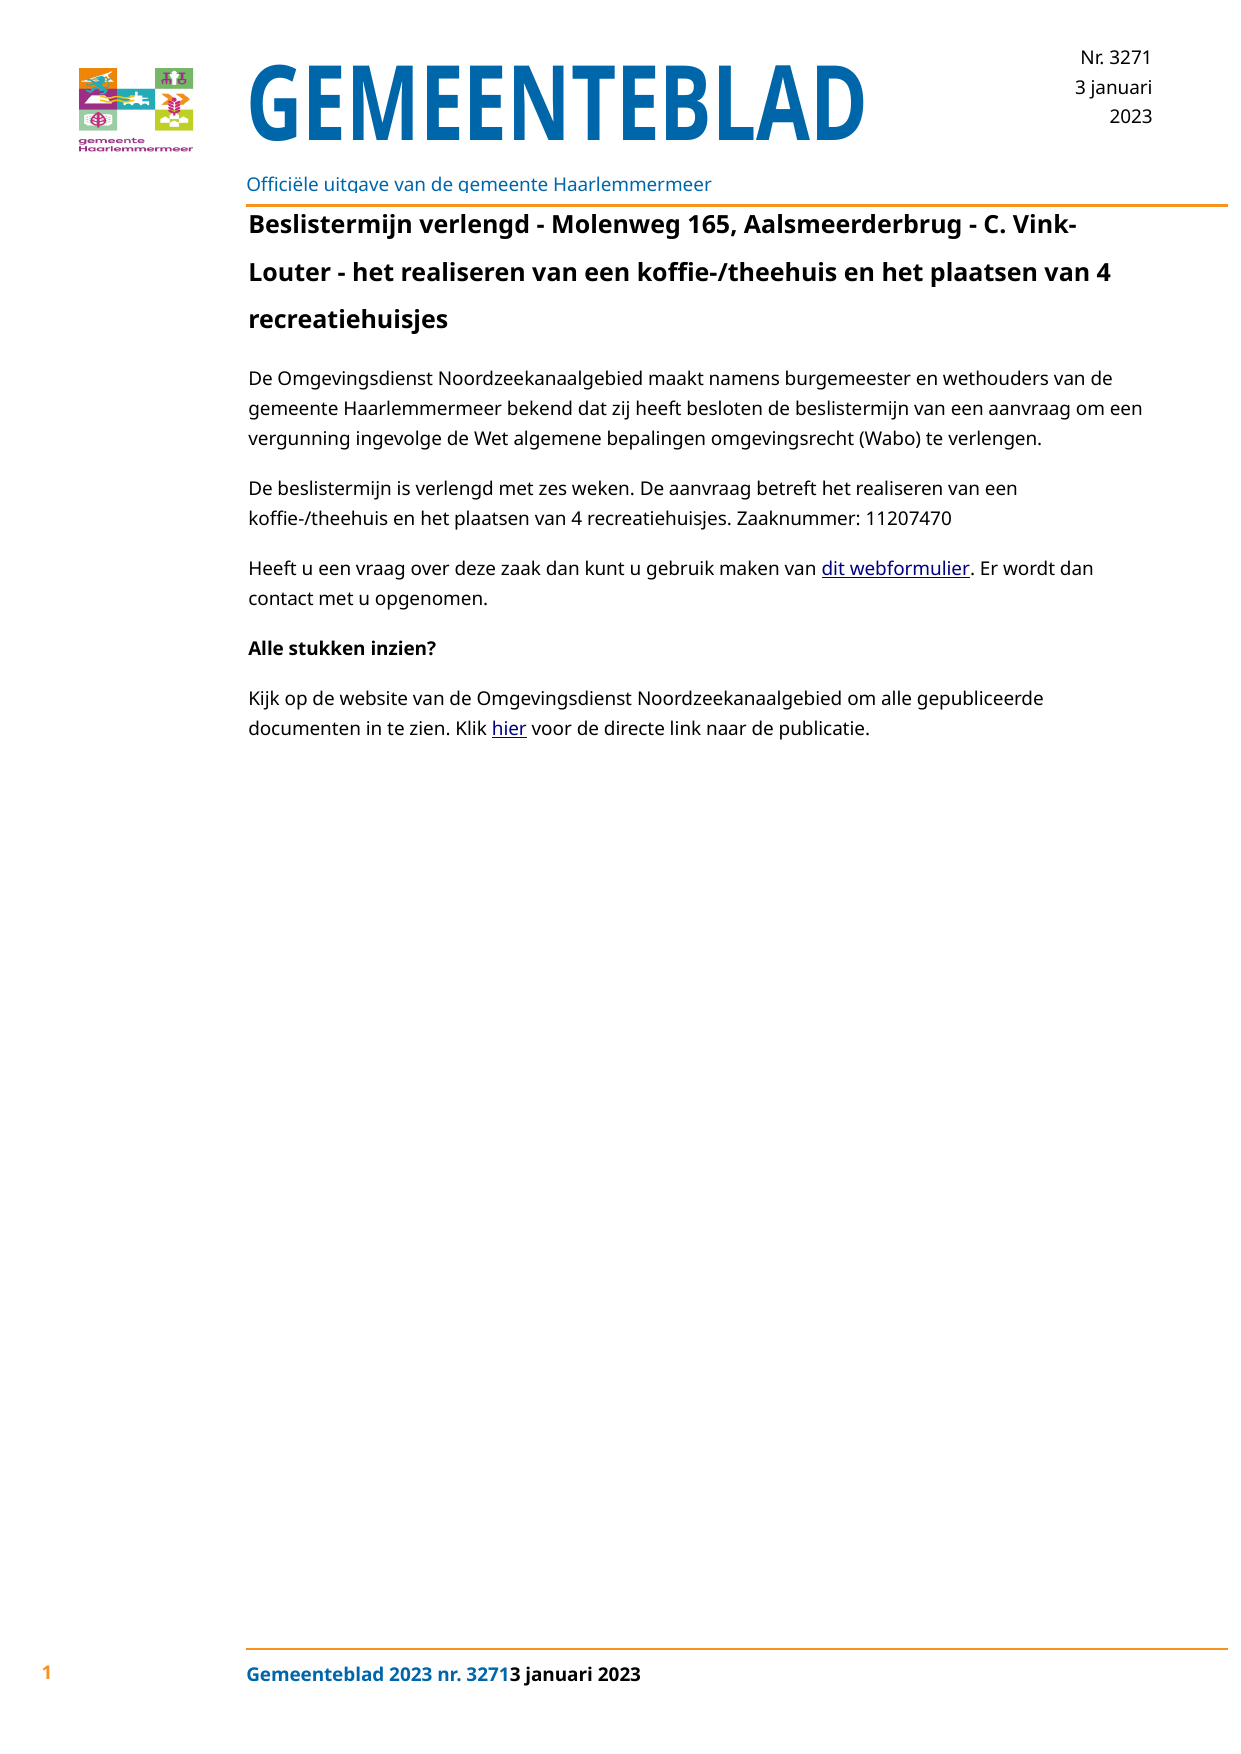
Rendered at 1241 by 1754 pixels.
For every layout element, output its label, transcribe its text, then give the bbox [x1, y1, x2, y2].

text Beslistermijn verlengd - Molenweg 165, Aalsmeerderbrug - C. Vink-Louter - het realiseren van een koffie-/theehuis en het plaatsen van 4 recreatiehuisjes [248, 207, 1152, 336]
text Heeft u een vraag over deze zaak dan kunt u gebruik maken van dit webformulier. Er wordt dan contact met u opgenomen. [248, 555, 1152, 610]
text De Omgevingsdienst Noordzeekanaalgebied maakt namens burgemeester en wethouders van de gemeente Haarlemmermeer bekend dat zij heeft besloten de beslistermijn van een aanvraag om een vergunning ingevolge de Wet algemene bepalingen omgevingsrecht (Wabo) te verlengen. [248, 366, 1152, 450]
picture [41, 47, 231, 172]
text Kijk op de website van de Omgevingsdienst Noordzeekanaalgebied om alle gepubliceerde documenten in te zien. Klik hier voor de directe link naar de publicatie. [248, 686, 1152, 741]
text Alle stukken inzien? [248, 635, 1152, 661]
text De beslistermijn is verlengd met zes weken. De aanvraag betreft het realiseren van een koffie-/theehuis en het plaatsen van 4 recreatiehuisjes. Zaaknummer: 11207470 [248, 475, 1152, 530]
